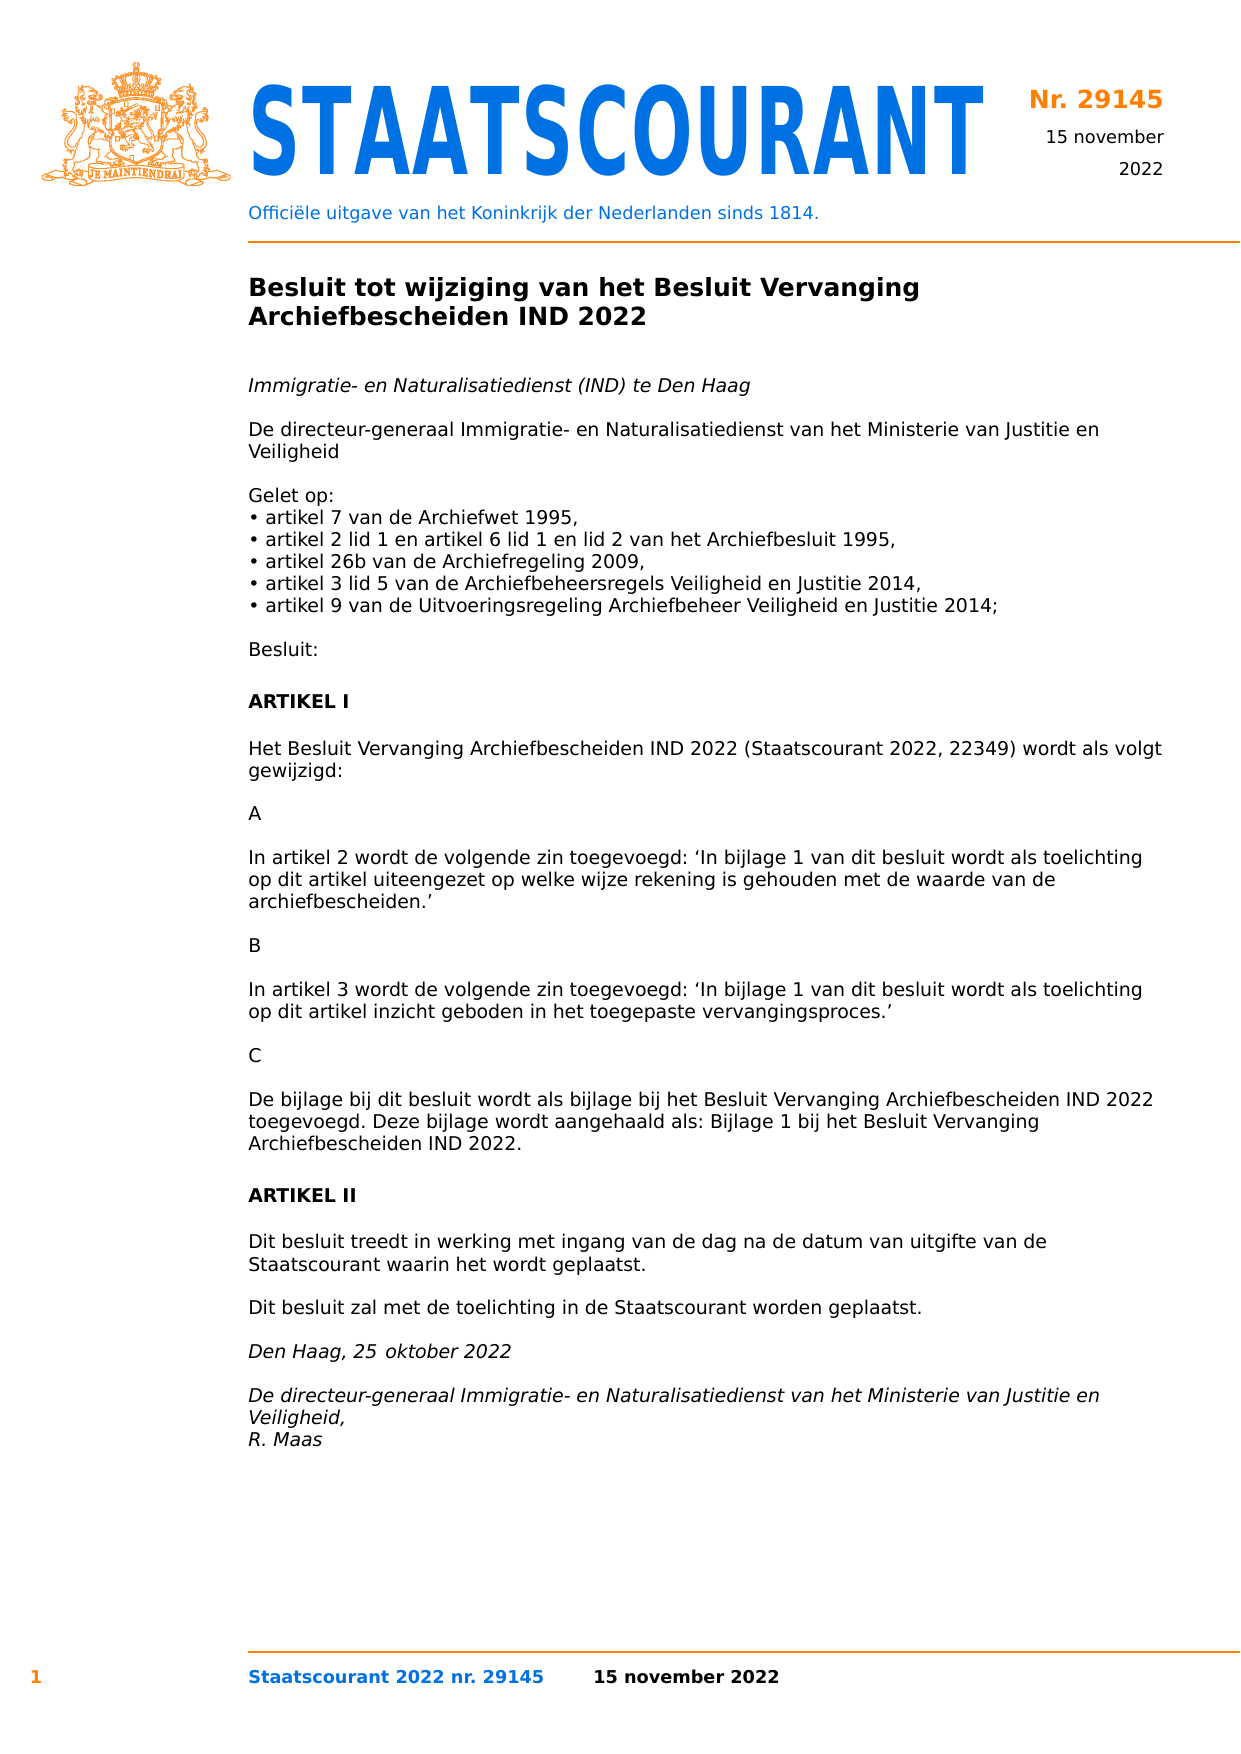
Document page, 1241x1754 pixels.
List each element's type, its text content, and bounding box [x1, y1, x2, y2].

text C [248, 1045, 1163, 1067]
text • artikel 9 van de Uitvoeringsregeling Archiefbeheer Veiligheid en Justitie 2014; [248, 595, 1163, 617]
table_header [25, 62, 248, 241]
text In artikel 3 wordt de volgende zin toegevoegd: ‘In bijlage 1 van dit besluit wordt als toelichting op dit artikel inzicht geboden in het toegepaste vervangingsproces.’ [248, 979, 1163, 1023]
text Dit besluit treedt in werking met ingang van de dag na de datum van uitgifte van de Staatscourant waarin het wordt geplaatst. [248, 1231, 1163, 1275]
text Besluit: [248, 638, 1163, 661]
text • artikel 3 lid 5 van de Archiefbeheersregels Veiligheid en Justitie 2014, [248, 573, 1163, 595]
text • artikel 7 van de Archiefwet 1995, [248, 507, 1163, 529]
text Dit besluit zal met de toelichting in de Staatscourant worden geplaatst. [248, 1297, 1163, 1319]
text De directeur-generaal Immigratie- en Naturalisatiedienst van het Ministerie van Justitie en Veiligheid, R. Maas [248, 1385, 1163, 1451]
text Het Besluit Vervanging Archiefbescheiden IND 2022 (Staatscourant 2022, 22349) wordt als volgt gewijzigd: [248, 737, 1163, 781]
text A [248, 803, 1163, 825]
text In artikel 2 wordt de volgende zin toegevoegd: ‘In bijlage 1 van dit besluit wordt als toelichting op dit artikel uiteengezet op welke wijze rekening is gehouden met de waarde van de archiefbescheiden.’ [248, 847, 1163, 913]
text Gelet op: [248, 485, 1163, 507]
subtitle ARTIKEL I [248, 691, 1163, 712]
table_cell Officiële uitgave van het Koninkrijk der Nederlanden sinds 1814. [248, 203, 1240, 241]
text Den Haag, 25 oktober 2022 [248, 1341, 1163, 1363]
text Immigratie- en Naturalisatiedienst (IND) te Den Haag [248, 375, 1163, 397]
subtitle Besluit tot wijziging van het Besluit Vervanging Archiefbescheiden IND 2022 [248, 273, 1163, 331]
table_cell 15 november [998, 121, 1240, 153]
table_cell 2022 [998, 153, 1240, 203]
table_header STAATSCOURANT [248, 62, 998, 203]
text De directeur-generaal Immigratie- en Naturalisatiedienst van het Ministerie van Justitie en Veiligheid [248, 419, 1163, 463]
text B [248, 935, 1163, 957]
text De bijlage bij dit besluit wordt als bijlage bij het Besluit Vervanging Archiefbescheiden IND 2022 toegevoegd. Deze bijlage wordt aangehaald als: Bijlage 1 bij het Besluit Vervanging Archiefbescheiden IND 2022. [248, 1088, 1163, 1154]
subtitle ARTIKEL II [248, 1184, 1163, 1206]
table_header Nr. 29145 [998, 62, 1240, 121]
text • artikel 2 lid 1 en artikel 6 lid 1 en lid 2 van het Archiefbesluit 1995, [248, 529, 1163, 551]
picture [41, 62, 231, 186]
text • artikel 26b van de Archiefregeling 2009, [248, 551, 1163, 573]
